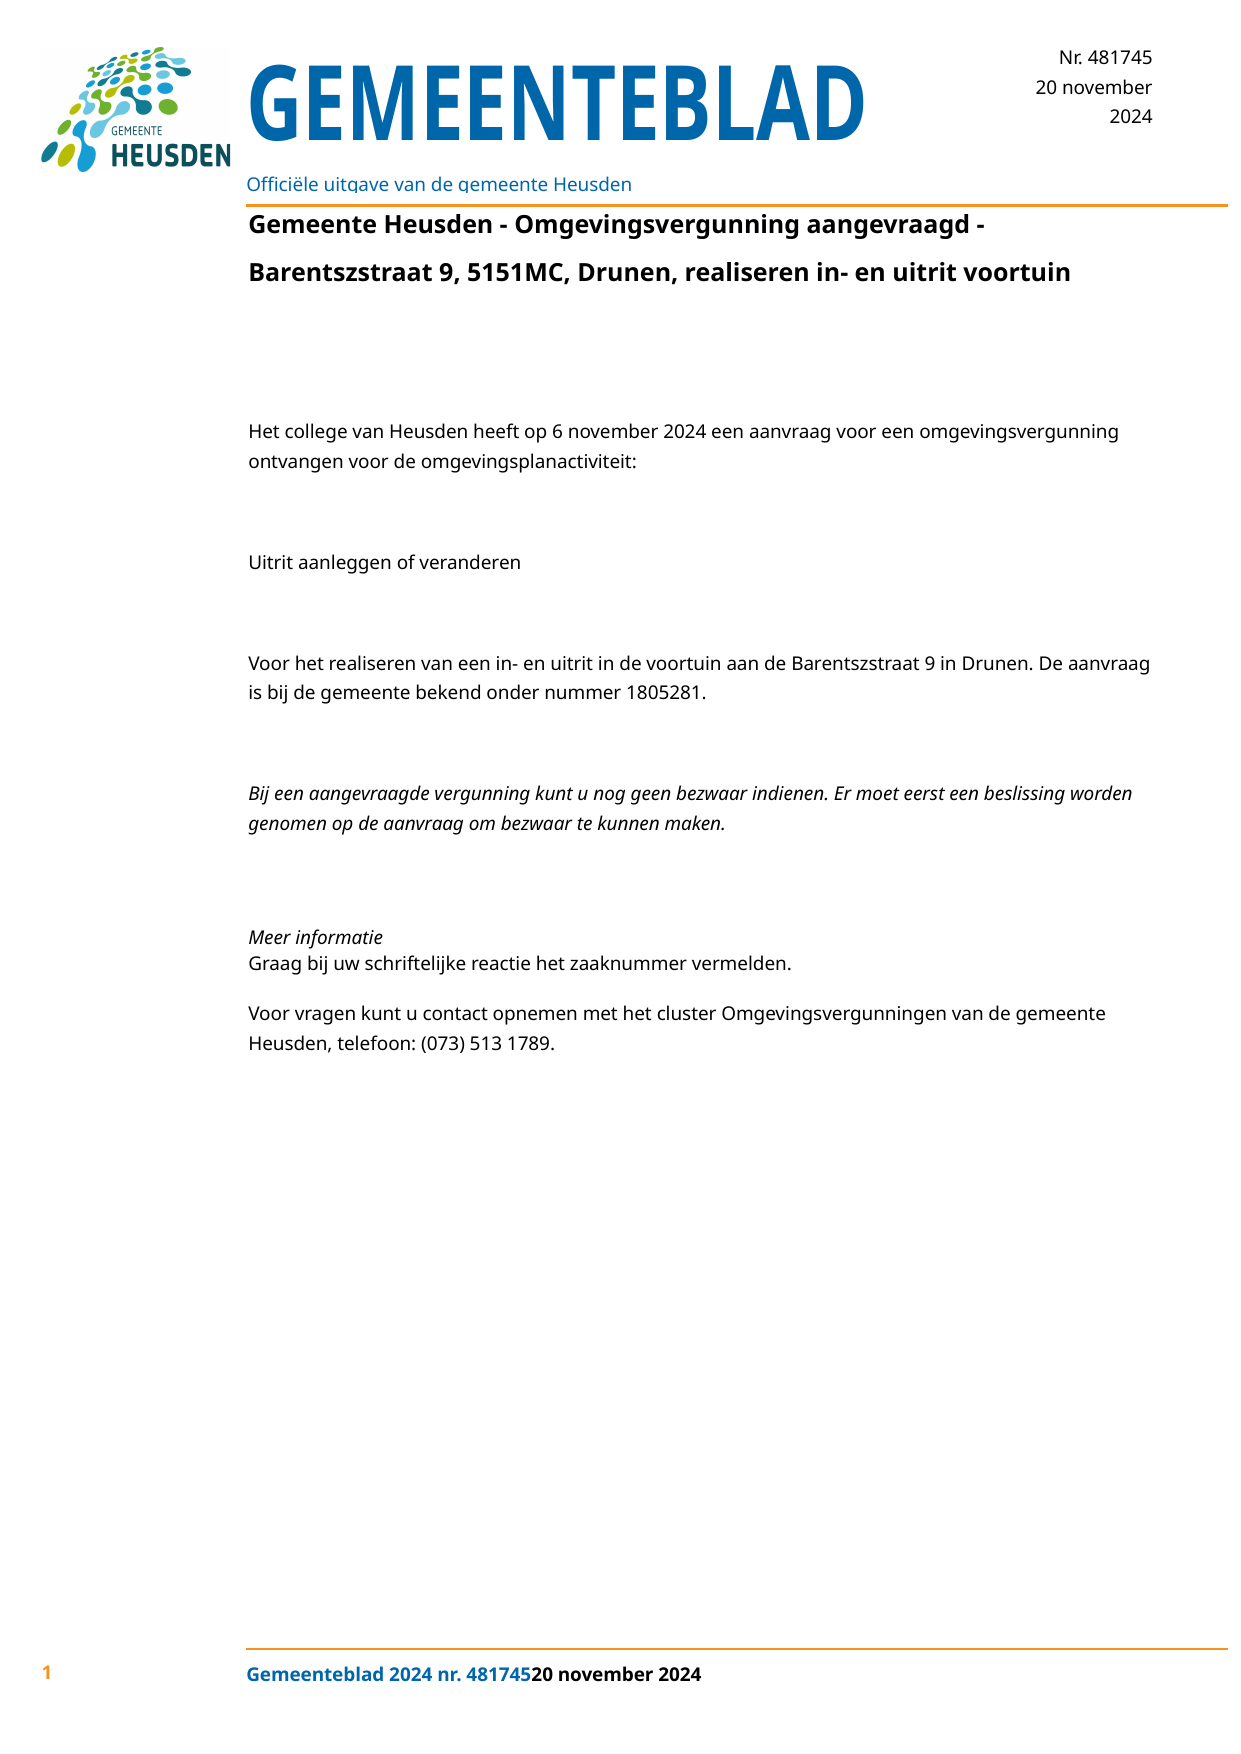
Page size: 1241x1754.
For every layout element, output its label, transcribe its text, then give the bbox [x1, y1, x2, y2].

text Meer informatie [248, 924, 1152, 950]
text Uitrit aanleggen of veranderen [248, 549, 1152, 575]
text Voor vragen kunt u contact opnemen met het cluster Omgevingsvergunningen van de gemeente Heusden, telefoon: (073) 513 1789. [248, 1001, 1152, 1056]
text Bij een aangevraagde vergunning kunt u nog geen bezwaar indienen. Er moet eerst een beslissing worden genomen op de aanvraag om bezwaar te kunnen maken. [248, 780, 1152, 836]
text Het college van Heusden heeft op 6 november 2024 een aanvraag voor een omgevingsvergunning ontvangen voor de omgevingsplanactiviteit: [248, 419, 1152, 474]
picture [41, 47, 231, 172]
text Voor het realiseren van een in- en uitrit in de voortuin aan de Barentszstraat 9 in Drunen. De aanvraag is bij de gemeente bekend onder nummer 1805281. [248, 650, 1152, 705]
text Graag bij uw schriftelijke reactie het zaaknummer vermelden. [248, 950, 1152, 976]
text Gemeente Heusden - Omgevingsvergunning aangevraagd - Barentszstraat 9, 5151MC, Drunen, realiseren in- en uitrit voortuin [248, 207, 1152, 288]
